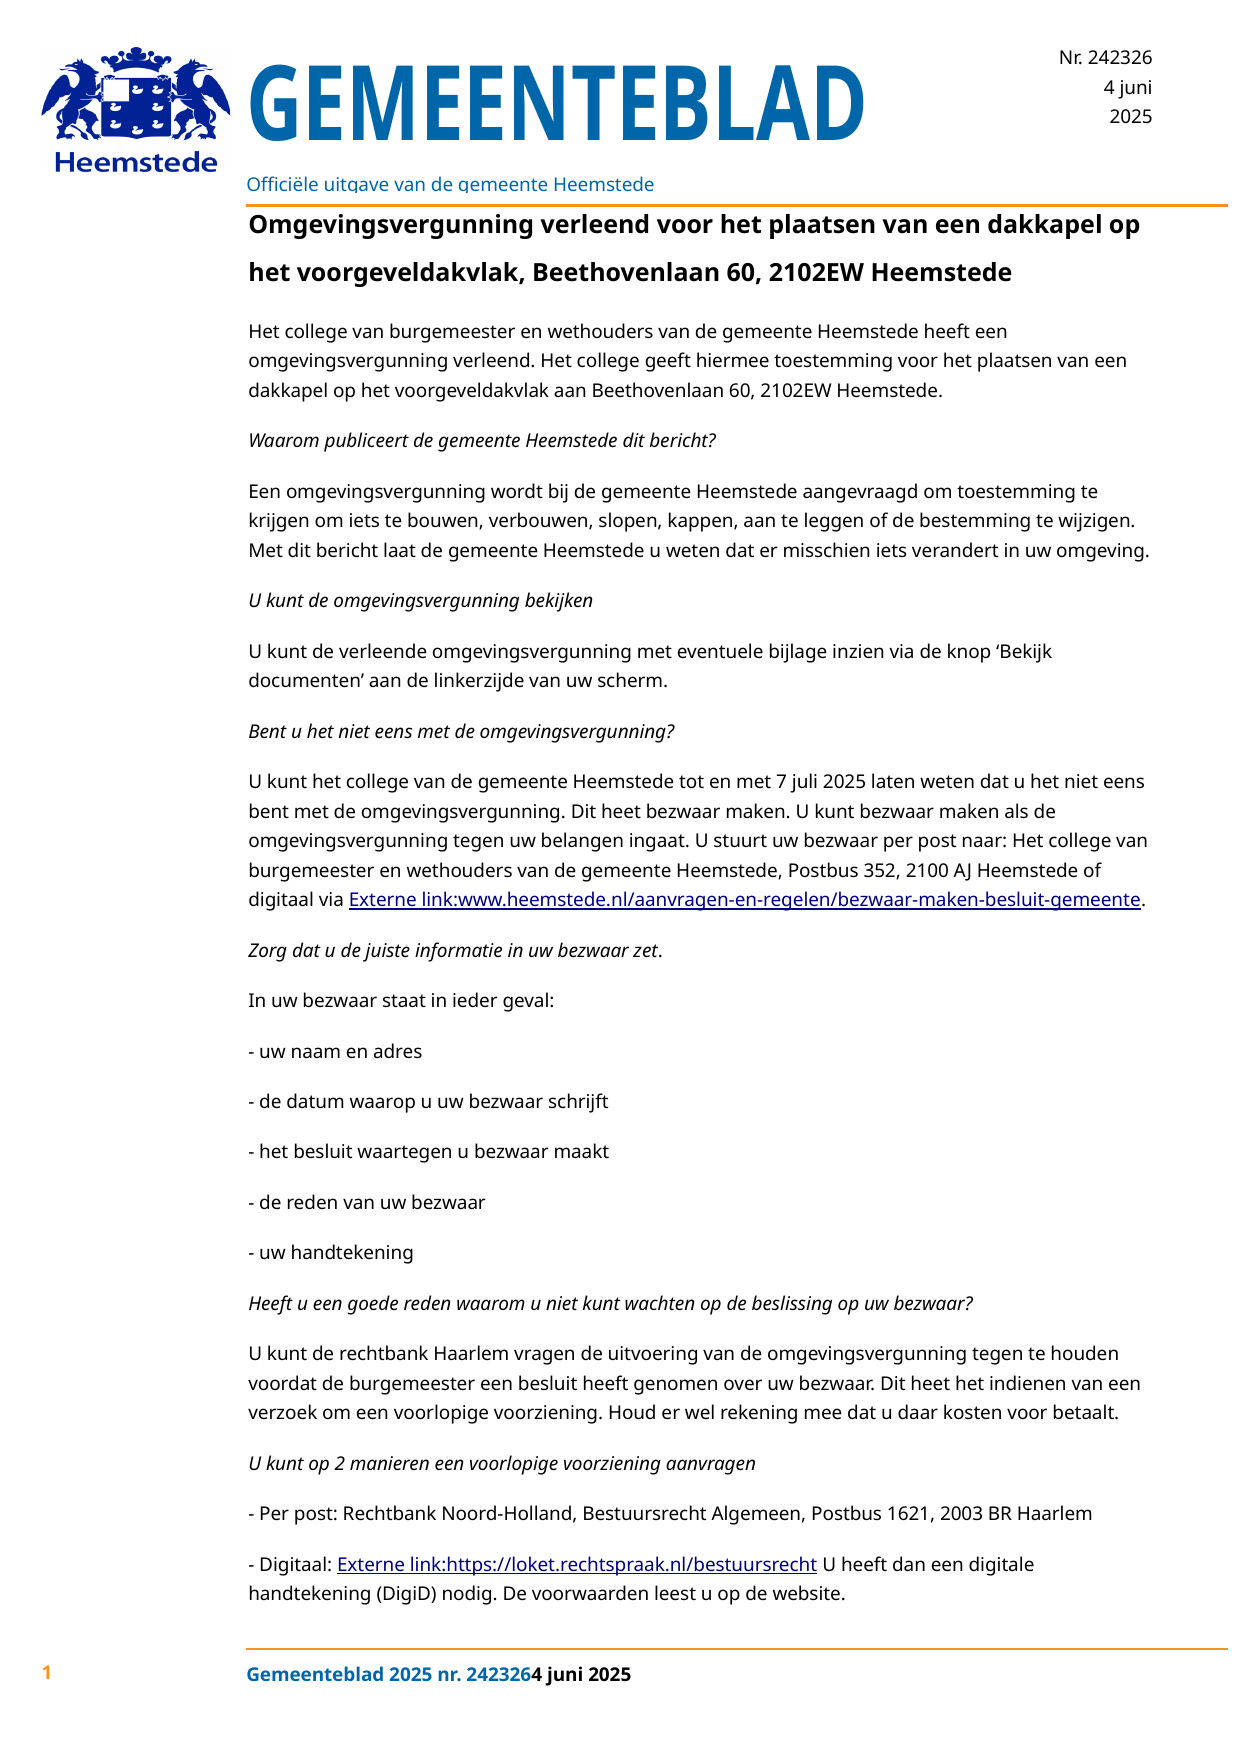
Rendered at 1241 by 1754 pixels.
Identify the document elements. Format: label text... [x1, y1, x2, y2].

text Bent u het niet eens met de omgevingsvergunning? [248, 718, 1152, 744]
text - de reden van uw bezwaar [248, 1189, 1152, 1215]
text Zorg dat u de juiste informatie in uw bezwaar zet. [248, 937, 1152, 963]
text Een omgevingsvergunning wordt bij de gemeente Heemstede aangevraagd om toestemming te krijgen om iets te bouwen, verbouwen, slopen, kappen, aan te leggen of de bestemming te wijzigen. Met dit bericht laat de gemeente Heemstede u weten dat er misschien iets verandert in uw omgeving. [248, 478, 1152, 563]
text Het college van burgemeester en wethouders van de gemeente Heemstede heeft een omgevingsvergunning verleend. Het college geeft hiermee toestemming voor het plaatsen van een dakkapel op het voorgeveldakvlak aan Beethovenlaan 60, 2102EW Heemstede. [248, 318, 1152, 403]
text - Per post: Rechtbank Noord-Holland, Bestuursrecht Algemeen, Postbus 1621, 2003 BR Haarlem [248, 1500, 1152, 1526]
text - de datum waarop u uw bezwaar schrijft [248, 1088, 1152, 1114]
text U kunt de rechtbank Haarlem vragen de uitvoering van de omgevingsvergunning tegen te houden voordat de burgemeester een besluit heeft genomen over uw bezwaar. Dit heet het indienen van een verzoek om een voorlopige voorziening. Houd er wel rekening mee dat u daar kosten voor betaalt. [248, 1340, 1152, 1425]
picture [41, 47, 231, 172]
text - uw naam en adres [248, 1038, 1152, 1064]
text - Digitaal: Externe link:https://loket.rechtspraak.nl/bestuursrecht U heeft dan een digitale handtekening (DigiD) nodig. De voorwaarden leest u op de website. [248, 1551, 1152, 1606]
text U kunt de verleende omgevingsvergunning met eventuele bijlage inzien via de knop ‘Bekijk documenten’ aan de linkerzijde van uw scherm. [248, 638, 1152, 693]
text In uw bezwaar staat in ieder geval: [248, 987, 1152, 1013]
text U kunt de omgevingsvergunning bekijken [248, 587, 1152, 613]
text U kunt op 2 manieren een voorlopige voorziening aanvragen [248, 1450, 1152, 1476]
text Waarom publiceert de gemeente Heemstede dit bericht? [248, 427, 1152, 453]
text U kunt het college van de gemeente Heemstede tot en met 7 juli 2025 laten weten dat u het niet eens bent met de omgevingsvergunning. Dit heet bezwaar maken. U kunt bezwaar maken als de omgevingsvergunning tegen uw belangen ingaat. U stuurt uw bezwaar per post naar: Het college van burgemeester en wethouders van de gemeente Heemstede, Postbus 352, 2100 AJ Heemstede of digitaal via Externe link:www.heemstede.nl/aanvragen-en-regelen/bezwaar-maken-besluit-gemeente. [248, 768, 1152, 912]
text Heeft u een goede reden waarom u niet kunt wachten op de beslissing op uw bezwaar? [248, 1290, 1152, 1316]
text Omgevingsvergunning verleend voor het plaatsen van een dakkapel op het voorgeveldakvlak, Beethovenlaan 60, 2102EW Heemstede [248, 207, 1152, 288]
text - het besluit waartegen u bezwaar maakt [248, 1139, 1152, 1164]
text - uw handtekening [248, 1239, 1152, 1265]
